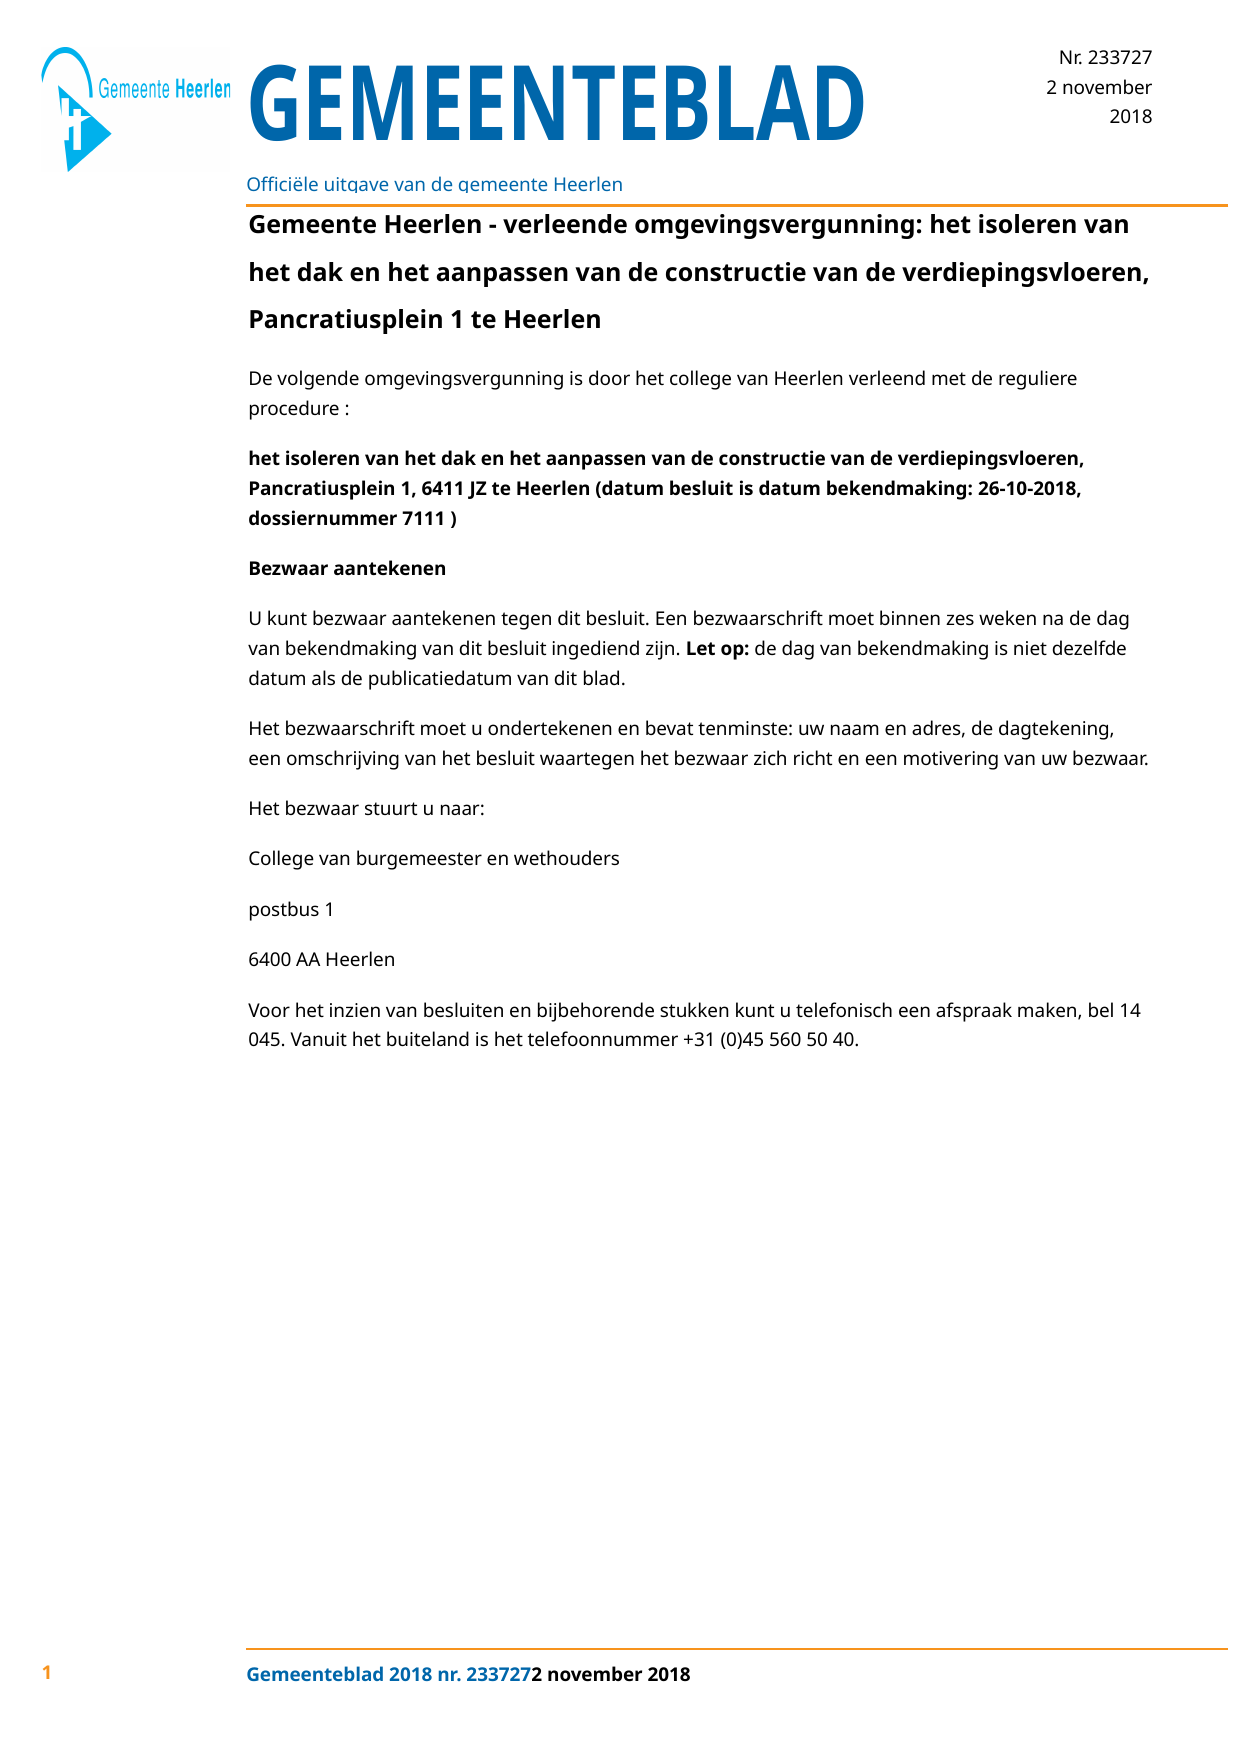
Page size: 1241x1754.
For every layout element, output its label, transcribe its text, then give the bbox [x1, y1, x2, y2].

text Bezwaar aantekenen [248, 555, 1152, 581]
picture [41, 47, 58, 70]
text College van burgemeester en wethouders [248, 846, 1152, 871]
text postbus 1 [248, 896, 1152, 922]
text Het bezwaar stuurt u naar: [248, 795, 1152, 821]
text 6400 AA Heerlen [248, 946, 1152, 972]
text U kunt bezwaar aantekenen tegen dit besluit. Een bezwaarschrift moet binnen zes weken na de dag van bekendmaking van dit besluit ingediend zijn. Let op: de dag van bekendmaking is niet dezelfde datum als de publicatiedatum van dit blad. [248, 606, 1152, 690]
text Voor het inzien van besluiten en bijbehorende stukken kunt u telefonisch een afspraak maken, bel 14 045. Vanuit het buiteland is het telefoonnummer +31 (0)45 560 50 40. [248, 997, 1152, 1052]
picture [41, 47, 231, 172]
text De volgende omgevingsvergunning is door het college van Heerlen verleend met de reguliere procedure : [248, 366, 1152, 421]
text het isoleren van het dak en het aanpassen van de constructie van de verdiepingsvloeren, Pancratiusplein 1, 6411 JZ te Heerlen (datum besluit is datum bekendmaking: 26-10-2018, dossiernummer 7111 ) [248, 446, 1152, 530]
text Gemeente Heerlen - verleende omgevingsvergunning: het isoleren van het dak en het aanpassen van de constructie van de verdiepingsvloeren, Pancratiusplein 1 te Heerlen [248, 207, 1152, 336]
text Het bezwaarschrift moet u ondertekenen en bevat tenminste: uw naam en adres, de dagtekening, een omschrijving van het besluit waartegen het bezwaar zich richt en een motivering van uw bezwaar. [248, 715, 1152, 770]
